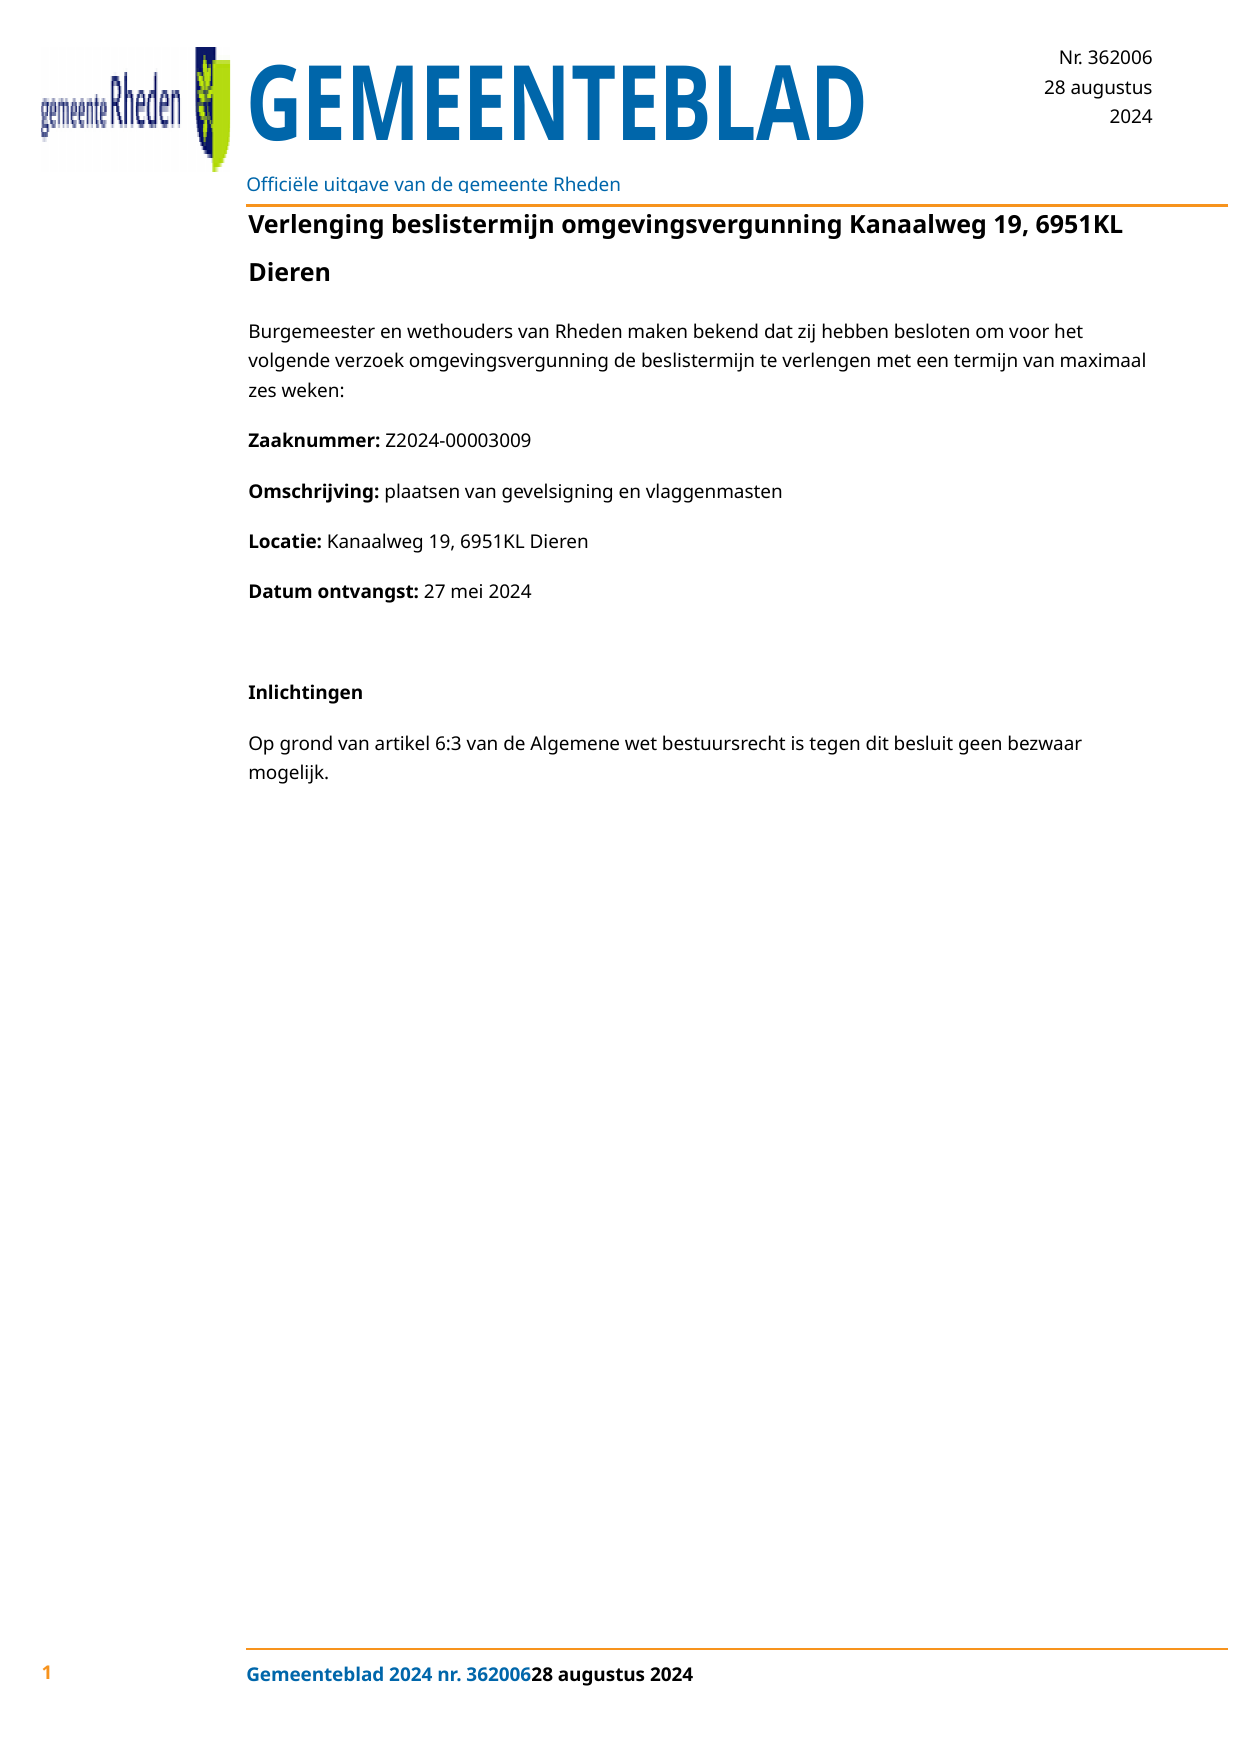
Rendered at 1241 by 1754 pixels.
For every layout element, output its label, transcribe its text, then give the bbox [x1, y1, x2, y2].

picture [41, 47, 231, 172]
text Omschrijving: plaatsen van gevelsigning en vlaggenmasten [248, 478, 1152, 504]
text Inlichtingen [248, 679, 1152, 705]
text Datum ontvangst: 27 mei 2024 [248, 579, 1152, 604]
text Locatie: Kanaalweg 19, 6951KL Dieren [248, 528, 1152, 554]
text Zaaknummer: Z2024-00003009 [248, 427, 1152, 453]
text Op grond van artikel 6:3 van de Algemene wet bestuursrecht is tegen dit besluit geen bezwaar mogelijk. [248, 730, 1152, 785]
text Burgemeester en wethouders van Rheden maken bekend dat zij hebben besloten om voor het volgende verzoek omgevingsvergunning de beslistermijn te verlengen met een termijn van maximaal zes weken: [248, 318, 1152, 403]
text Verlenging beslistermijn omgevingsvergunning Kanaalweg 19, 6951KL Dieren [248, 207, 1152, 288]
